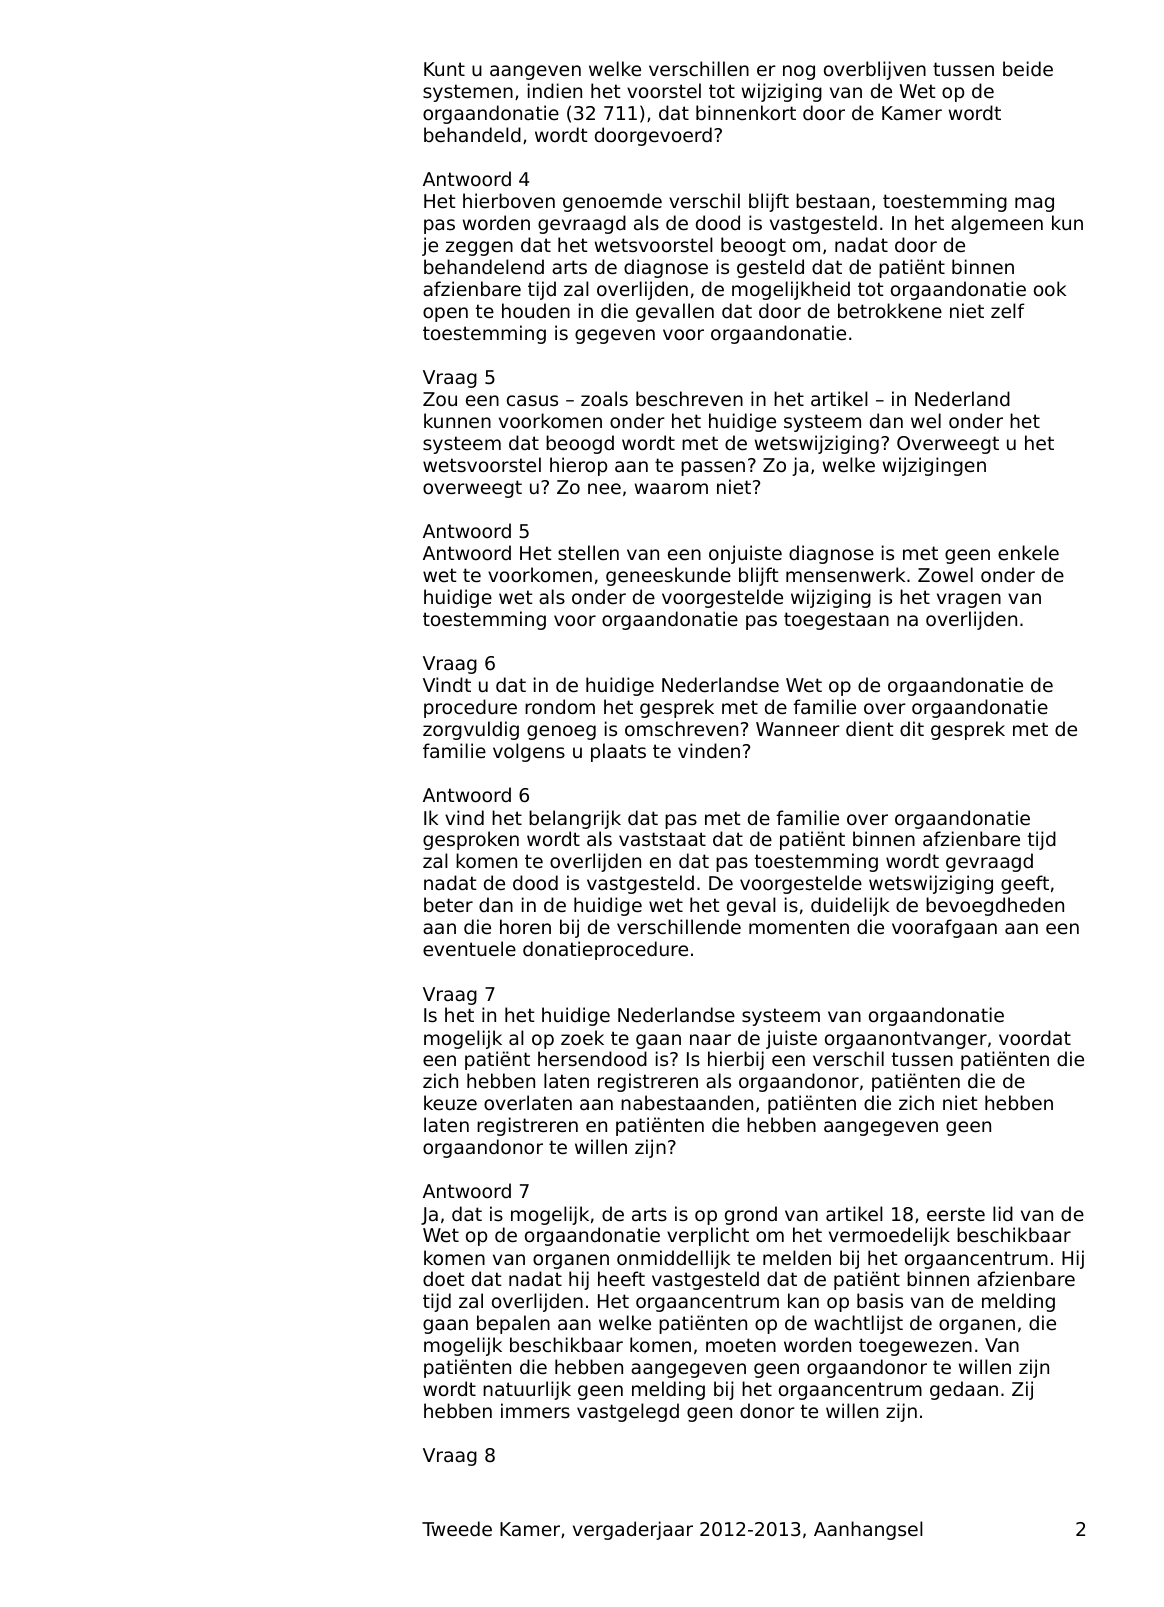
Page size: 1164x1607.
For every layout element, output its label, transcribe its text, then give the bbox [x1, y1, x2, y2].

text Ja, dat is mogelijk, de arts is op grond van artikel 18, eerste lid van de Wet op de orgaandonatie verplicht om het vermoedelijk beschikbaar komen van organen onmiddellijk te melden bij het orgaancentrum. Hij doet dat nadat hij heeft vastgesteld dat de patiënt binnen afzienbare tijd zal overlijden. Het orgaancentrum kan op basis van de melding gaan bepalen aan welke patiënten op de wachtlijst de organen, die mogelijk beschikbaar komen, moeten worden toegewezen. Van patiënten die hebben aangegeven geen orgaandonor te willen zijn wordt natuurlijk geen melding bij het orgaancentrum gedaan. Zij hebben immers vastgelegd geen donor te willen zijn. [422, 1203, 1087, 1423]
text Ik vind het belangrijk dat pas met de familie over orgaandonatie gesproken wordt als vaststaat dat de patiënt binnen afzienbare tijd zal komen te overlijden en dat pas toestemming wordt gevraagd nadat de dood is vastgesteld. De voorgestelde wetswijziging geeft, beter dan in de huidige wet het geval is, duidelijk de bevoegdheden aan die horen bij de verschillende momenten die voorafgaan aan een eventuele donatieprocedure. [422, 807, 1087, 961]
text Antwoord 6 [422, 785, 1087, 807]
text Vraag 6 [422, 653, 1087, 675]
text Het hierboven genoemde verschil blijft bestaan, toestemming mag pas worden gevraagd als de dood is vastgesteld. In het algemeen kun je zeggen dat het wetsvoorstel beoogt om, nadat door de behandelend arts de diagnose is gesteld dat de patiënt binnen afzienbare tijd zal overlijden, de mogelijkheid tot orgaandonatie ook open te houden in die gevallen dat door de betrokkene niet zelf toestemming is gegeven voor orgaandonatie. [422, 191, 1087, 345]
text Antwoord Het stellen van een onjuiste diagnose is met geen enkele wet te voorkomen, geneeskunde blijft mensenwerk. Zowel onder de huidige wet als onder de voorgestelde wijziging is het vragen van toestemming voor orgaandonatie pas toegestaan na overlijden. [422, 543, 1087, 631]
text Kunt u aangeven welke verschillen er nog overblijven tussen beide systemen, indien het voorstel tot wijziging van de Wet op de orgaandonatie (32 711), dat binnenkort door de Kamer wordt behandeld, wordt doorgevoerd? [422, 59, 1087, 147]
text Antwoord 4 [422, 169, 1087, 191]
text Antwoord 7 [422, 1181, 1087, 1203]
text Is het in het huidige Nederlandse systeem van orgaandonatie mogelijk al op zoek te gaan naar de juiste orgaanontvanger, voordat een patiënt hersendood is? Is hierbij een verschil tussen patiënten die zich hebben laten registreren als orgaandonor, patiënten die de keuze overlaten aan nabestaanden, patiënten die zich niet hebben laten registreren en patiënten die hebben aangegeven geen orgaandonor te willen zijn? [422, 1005, 1087, 1159]
text Antwoord 5 [422, 521, 1087, 543]
text Vraag 8 [422, 1445, 1087, 1467]
text Vraag 5 [422, 367, 1087, 389]
text Vraag 7 [422, 983, 1087, 1005]
text Zou een casus – zoals beschreven in het artikel – in Nederland kunnen voorkomen onder het huidige systeem dan wel onder het systeem dat beoogd wordt met de wetswijziging? Overweegt u het wetsvoorstel hierop aan te passen? Zo ja, welke wijzigingen overweegt u? Zo nee, waarom niet? [422, 389, 1087, 499]
text Vindt u dat in de huidige Nederlandse Wet op de orgaandonatie de procedure rondom het gesprek met de familie over orgaandonatie zorgvuldig genoeg is omschreven? Wanneer dient dit gesprek met de familie volgens u plaats te vinden? [422, 675, 1087, 763]
